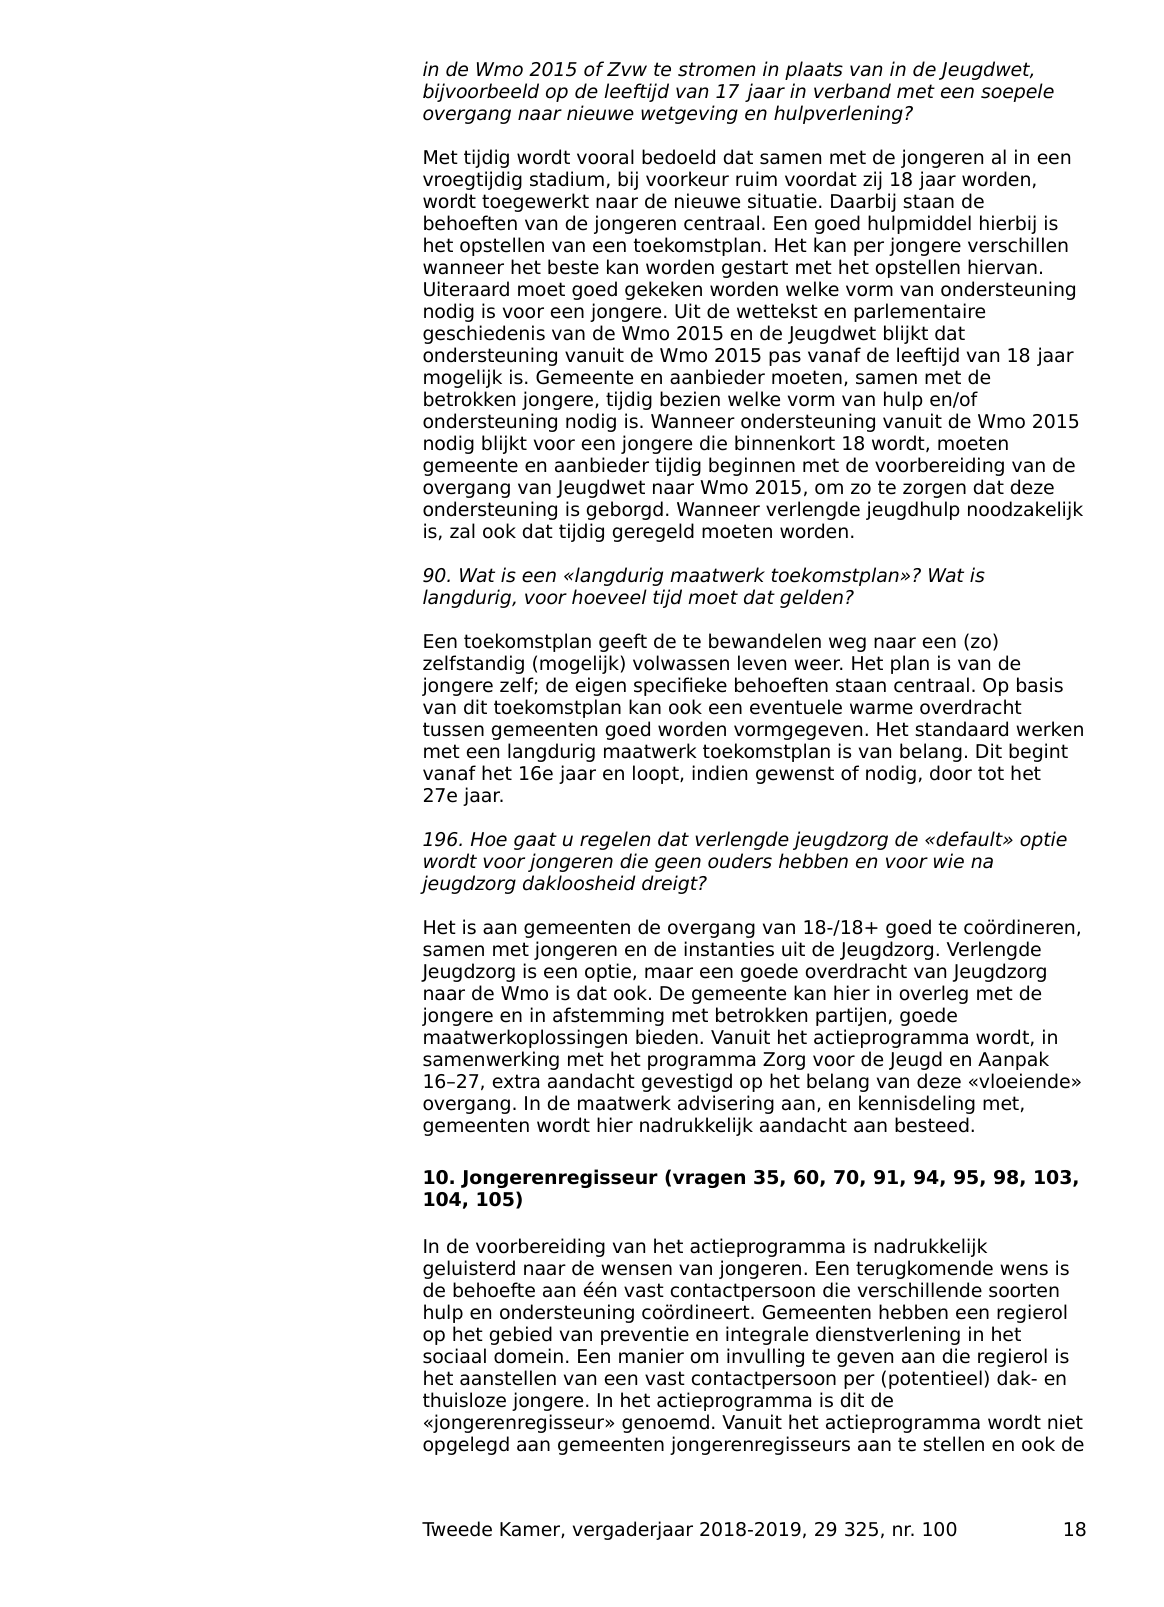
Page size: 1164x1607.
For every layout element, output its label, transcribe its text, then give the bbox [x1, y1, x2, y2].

text Uiteraard moet goed gekeken worden welke vorm van ondersteuning nodig is voor een jongere. Uit de wettekst en parlementaire geschiedenis van de Wmo 2015 en de Jeugdwet blijkt dat ondersteuning vanuit de Wmo 2015 pas vanaf de leeftijd van 18 jaar mogelijk is. Gemeente en aanbieder moeten, samen met de betrokken jongere, tijdig bezien welke vorm van hulp en/of ondersteuning nodig is. Wanneer ondersteuning vanuit de Wmo 2015 nodig blijkt voor een jongere die binnenkort 18 wordt, moeten gemeente en aanbieder tijdig beginnen met de voorbereiding van de overgang van Jeugdwet naar Wmo 2015, om zo te zorgen dat deze ondersteuning is geborgd. Wanneer verlengde jeugdhulp noodzakelijk is, zal ook dat tijdig geregeld moeten worden. [422, 279, 1087, 543]
subtitle 10. Jongerenregisseur (vragen 35, 60, 70, 91, 94, 95, 98, 103, 104, 105) [422, 1167, 1087, 1211]
text Een toekomstplan geeft de te bewandelen weg naar een (zo) zelfstandig (mogelijk) volwassen leven weer. Het plan is van de jongere zelf; de eigen specifieke behoeften staan centraal. Op basis van dit toekomstplan kan ook een eventuele warme overdracht tussen gemeenten goed worden vormgegeven. Het standaard werken met een langdurig maatwerk toekomstplan is van belang. Dit begint vanaf het 16e jaar en loopt, indien gewenst of nodig, door tot het 27e jaar. [422, 631, 1087, 807]
text In de voorbereiding van het actieprogramma is nadrukkelijk geluisterd naar de wensen van jongeren. Een terugkomende wens is de behoefte aan één vast contactpersoon die verschillende soorten hulp en ondersteuning coördineert. Gemeenten hebben een regierol op het gebied van preventie en integrale dienstverlening in het sociaal domein. Een manier om invulling te geven aan die regierol is het aanstellen van een vast contactpersoon per (potentieel) dak- en thuisloze jongere. In het actieprogramma is dit de «jongerenregisseur» genoemd. Vanuit het actieprogramma wordt niet opgelegd aan gemeenten jongerenregisseurs aan te stellen en ook de [422, 1236, 1087, 1456]
text 90. Wat is een «langdurig maatwerk toekomstplan»? Wat is langdurig, voor hoeveel tijd moet dat gelden? [422, 565, 1087, 609]
text Met tijdig wordt vooral bedoeld dat samen met de jongeren al in een vroegtijdig stadium, bij voorkeur ruim voordat zij 18 jaar worden, wordt toegewerkt naar de nieuwe situatie. Daarbij staan de behoeften van de jongeren centraal. Een goed hulpmiddel hierbij is het opstellen van een toekomstplan. Het kan per jongere verschillen wanneer het beste kan worden gestart met het opstellen hiervan. [422, 147, 1087, 279]
text Het is aan gemeenten de overgang van 18-/18+ goed te coördineren, samen met jongeren en de instanties uit de Jeugdzorg. Verlengde Jeugdzorg is een optie, maar een goede overdracht van Jeugdzorg naar de Wmo is dat ook. De gemeente kan hier in overleg met de jongere en in afstemming met betrokken partijen, goede maatwerkoplossingen bieden. Vanuit het actieprogramma wordt, in samenwerking met het programma Zorg voor de Jeugd en Aanpak 16–27, extra aandacht gevestigd op het belang van deze «vloeiende» overgang. In de maatwerk advisering aan, en kennisdeling met, gemeenten wordt hier nadrukkelijk aandacht aan besteed. [422, 917, 1087, 1137]
text in de Wmo 2015 of Zvw te stromen in plaats van in de Jeugdwet, bijvoorbeeld op de leeftijd van 17 jaar in verband met een soepele overgang naar nieuwe wetgeving en hulpverlening? [422, 59, 1087, 125]
text 196. Hoe gaat u regelen dat verlengde jeugdzorg de «default» optie wordt voor jongeren die geen ouders hebben en voor wie na jeugdzorg dakloosheid dreigt? [422, 829, 1087, 895]
